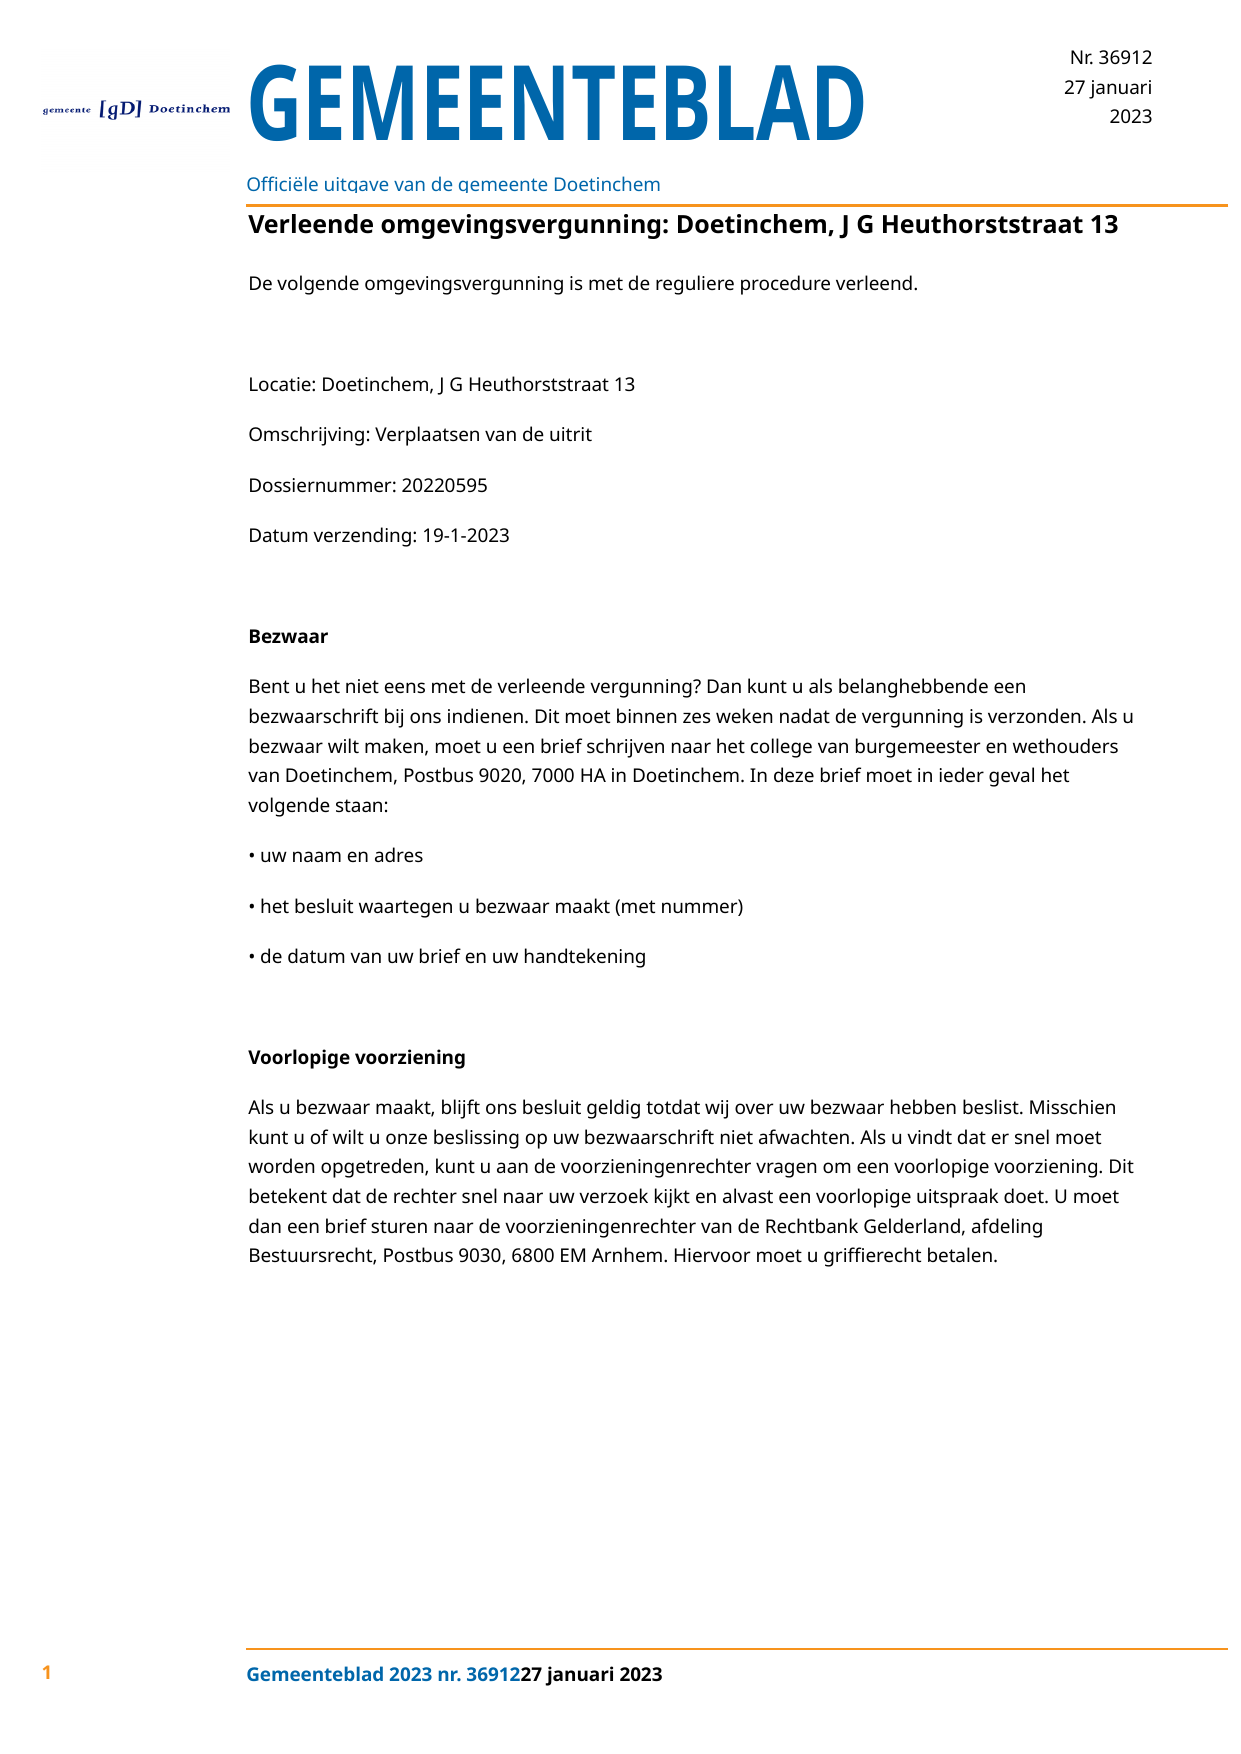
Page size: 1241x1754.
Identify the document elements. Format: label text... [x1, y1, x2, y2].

text • uw naam en adres [248, 842, 1152, 868]
text Voorlopige voorziening [248, 1044, 1152, 1070]
text Locatie: Doetinchem, J G Heuthorststraat 13 [248, 371, 1152, 397]
text Datum verzending: 19-1-2023 [248, 522, 1152, 548]
text • het besluit waartegen u bezwaar maakt (met nummer) [248, 893, 1152, 918]
text Dossiernummer: 20220595 [248, 472, 1152, 498]
text Bezwaar [248, 623, 1152, 649]
text Als u bezwaar maakt, blijft ons besluit geldig totdat wij over uw bezwaar hebben beslist. Misschien kunt u of wilt u onze beslissing op uw bezwaarschrift niet afwachten. Als u vindt dat er snel moet worden opgetreden, kunt u aan de voorzieningenrechter vragen om een voorlopige voorziening. Dit betekent dat de rechter snel naar uw verzoek kijkt en alvast een voorlopige uitspraak doet. U moet dan een brief sturen naar de voorzieningenrechter van de Rechtbank Gelderland, afdeling Bestuursrecht, Postbus 9030, 6800 EM Arnhem. Hiervoor moet u griffierecht betalen. [248, 1094, 1152, 1268]
text • de datum van uw brief en uw handtekening [248, 943, 1152, 969]
text Bent u het niet eens met de verleende vergunning? Dan kunt u als belanghebbende een bezwaarschrift bij ons indienen. Dit moet binnen zes weken nadat de vergunning is verzonden. Als u bezwaar wilt maken, moet u een brief schrijven naar het college van burgemeester en wethouders van Doetinchem, Postbus 9020, 7000 HA in Doetinchem. In deze brief moet in ieder geval het volgende staan: [248, 674, 1152, 818]
text De volgende omgevingsvergunning is met de reguliere procedure verleend. [248, 270, 1152, 296]
picture [41, 47, 231, 172]
text Omschrijving: Verplaatsen van de uitrit [248, 422, 1152, 447]
text Verleende omgevingsvergunning: Doetinchem, J G Heuthorststraat 13 [248, 207, 1152, 241]
